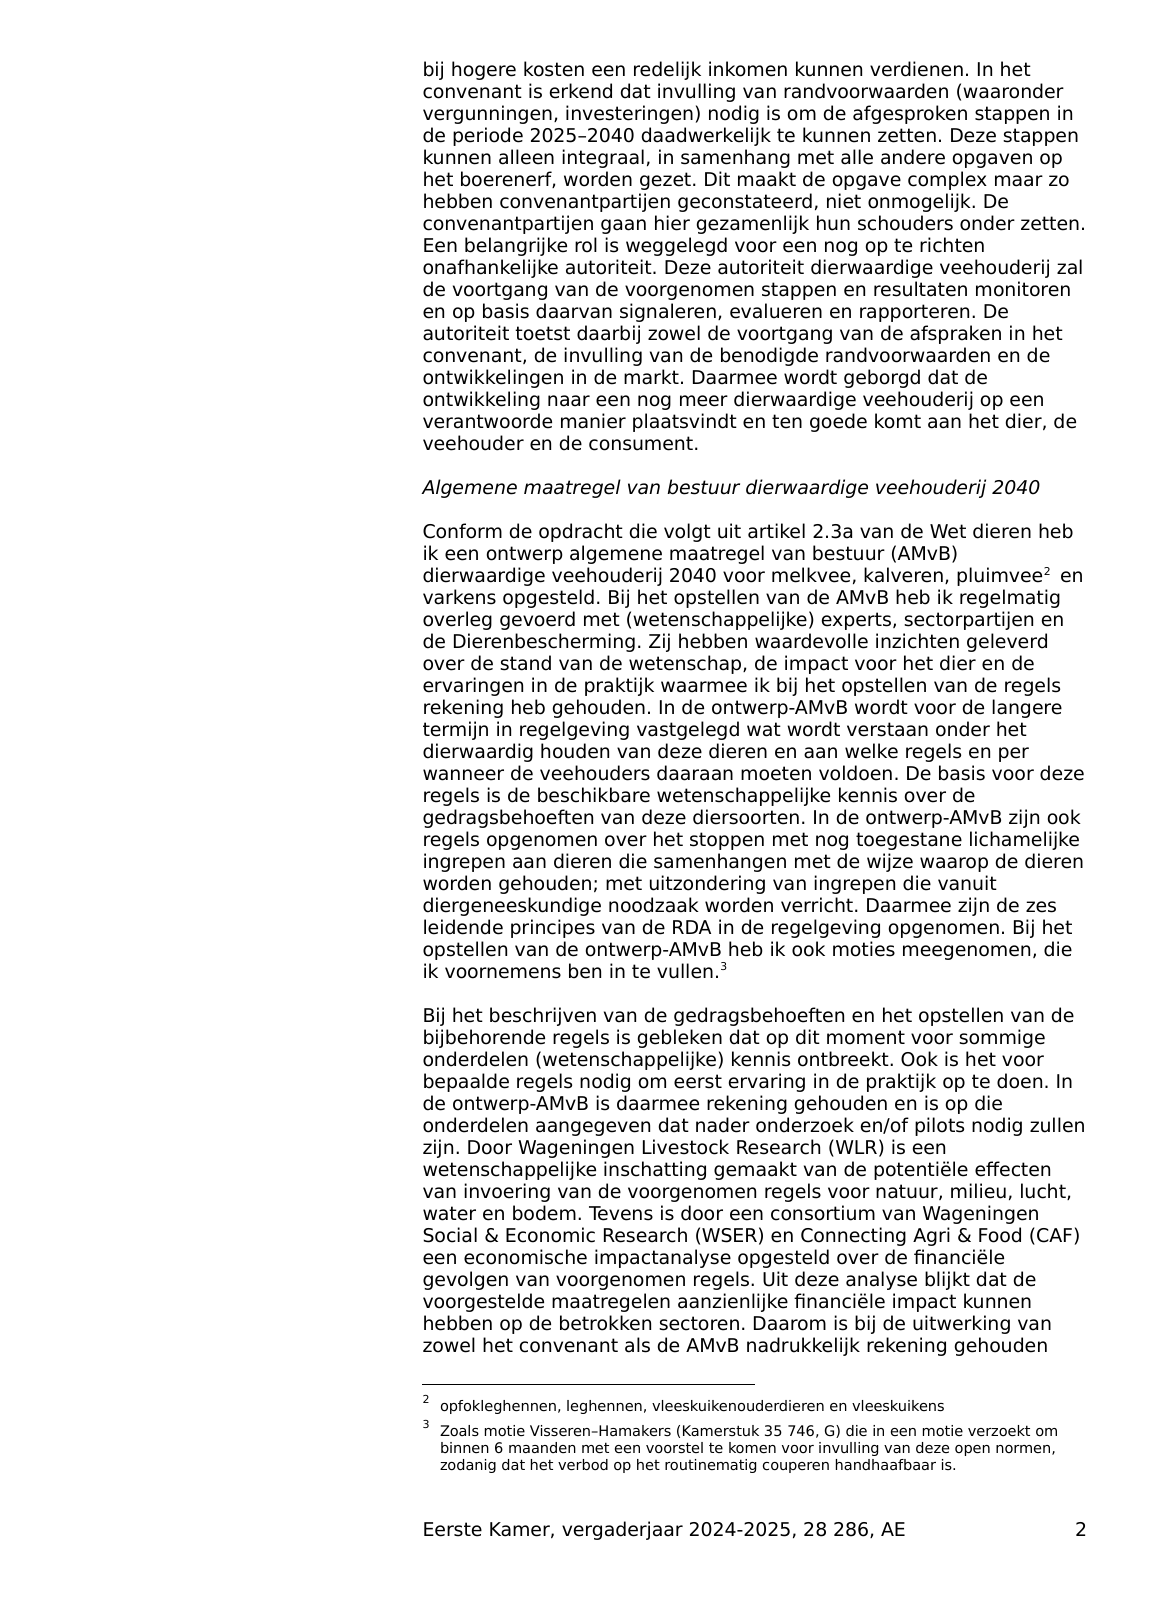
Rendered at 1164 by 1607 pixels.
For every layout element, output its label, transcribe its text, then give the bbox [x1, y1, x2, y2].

text opfokleghennen, leghennen, vleeskuikenouderdieren en vleeskuikens [422, 1393, 1087, 1416]
text Bij het beschrijven van de gedragsbehoeften en het opstellen van de bijbehorende regels is gebleken dat op dit moment voor sommige onderdelen (wetenschappelijke) kennis ontbreekt. Ook is het voor bepaalde regels nodig om eerst ervaring in de praktijk op te doen. In de ontwerp-AMvB is daarmee rekening gehouden en is op die onderdelen aangegeven dat nader onderzoek en/of pilots nodig zullen zijn. Door Wageningen Livestock Research (WLR) is een wetenschappelijke inschatting gemaakt van de potentiële effecten van invoering van de voorgenomen regels voor natuur, milieu, lucht, water en bodem. Tevens is door een consortium van Wageningen Social & Economic Research (WSER) en Connecting Agri & Food (CAF) een economische impactanalyse opgesteld over de financiële gevolgen van voorgenomen regels. Uit deze analyse blijkt dat de voorgestelde maatregelen aanzienlijke financiële impact kunnen hebben op de betrokken sectoren. Daarom is bij de uitwerking van zowel het convenant als de AMvB nadrukkelijk rekening gehouden [422, 1005, 1087, 1356]
text bij hogere kosten een redelijk inkomen kunnen verdienen. In het convenant is erkend dat invulling van randvoorwaarden (waaronder vergunningen, investeringen) nodig is om de afgesproken stappen in de periode 2025–2040 daadwerkelijk te kunnen zetten. Deze stappen kunnen alleen integraal, in samenhang met alle andere opgaven op het boerenerf, worden gezet. Dit maakt de opgave complex maar zo hebben convenantpartijen geconstateerd, niet onmogelijk. De convenantpartijen gaan hier gezamenlijk hun schouders onder zetten. Een belangrijke rol is weggelegd voor een nog op te richten onafhankelijke autoriteit. Deze autoriteit dierwaardige veehouderij zal de voortgang van de voorgenomen stappen en resultaten monitoren en op basis daarvan signaleren, evalueren en rapporteren. De autoriteit toetst daarbij zowel de voortgang van de afspraken in het convenant, de invulling van de benodigde randvoorwaarden en de ontwikkelingen in de markt. Daarmee wordt geborgd dat de ontwikkeling naar een nog meer dierwaardige veehouderij op een verantwoorde manier plaatsvindt en ten goede komt aan het dier, de veehouder en de consument. [422, 59, 1087, 455]
subtitle Algemene maatregel van bestuur dierwaardige veehouderij 2040 [422, 477, 1087, 499]
text Zoals motie Visseren–Hamakers (Kamerstuk 35 746, G) die in een motie verzoekt om binnen 6 maanden met een voorstel te komen voor invulling van deze open normen, zodanig dat het verbod op het routinematig couperen handhaafbaar is. [422, 1418, 1087, 1474]
text Conform de opdracht die volgt uit artikel 2.3a van de Wet dieren heb ik een ontwerp algemene maatregel van bestuur (AMvB) dierwaardige veehouderij 2040 voor melkvee, kalveren, pluimvee en varkens opgesteld. Bij het opstellen van de AMvB heb ik regelmatig overleg gevoerd met (wetenschappelijke) experts, sectorpartijen en de Dierenbescherming. Zij hebben waardevolle inzichten geleverd over de stand van de wetenschap, de impact voor het dier en de ervaringen in de praktijk waarmee ik bij het opstellen van de regels rekening heb gehouden. In de ontwerp-AMvB wordt voor de langere termijn in regelgeving vastgelegd wat wordt verstaan onder het dierwaardig houden van deze dieren en aan welke regels en per wanneer de veehouders daaraan moeten voldoen. De basis voor deze regels is de beschikbare wetenschappelijke kennis over de gedragsbehoeften van deze diersoorten. In de ontwerp-AMvB zijn ook regels opgenomen over het stoppen met nog toegestane lichamelijke ingrepen aan dieren die samenhangen met de wijze waarop de dieren worden gehouden; met uitzondering van ingrepen die vanuit diergeneeskundige noodzaak worden verricht. Daarmee zijn de zes leidende principes van de RDA in de regelgeving opgenomen. Bij het opstellen van de ontwerp-AMvB heb ik ook moties meegenomen, die ik voornemens ben in te vullen. [422, 521, 1087, 983]
